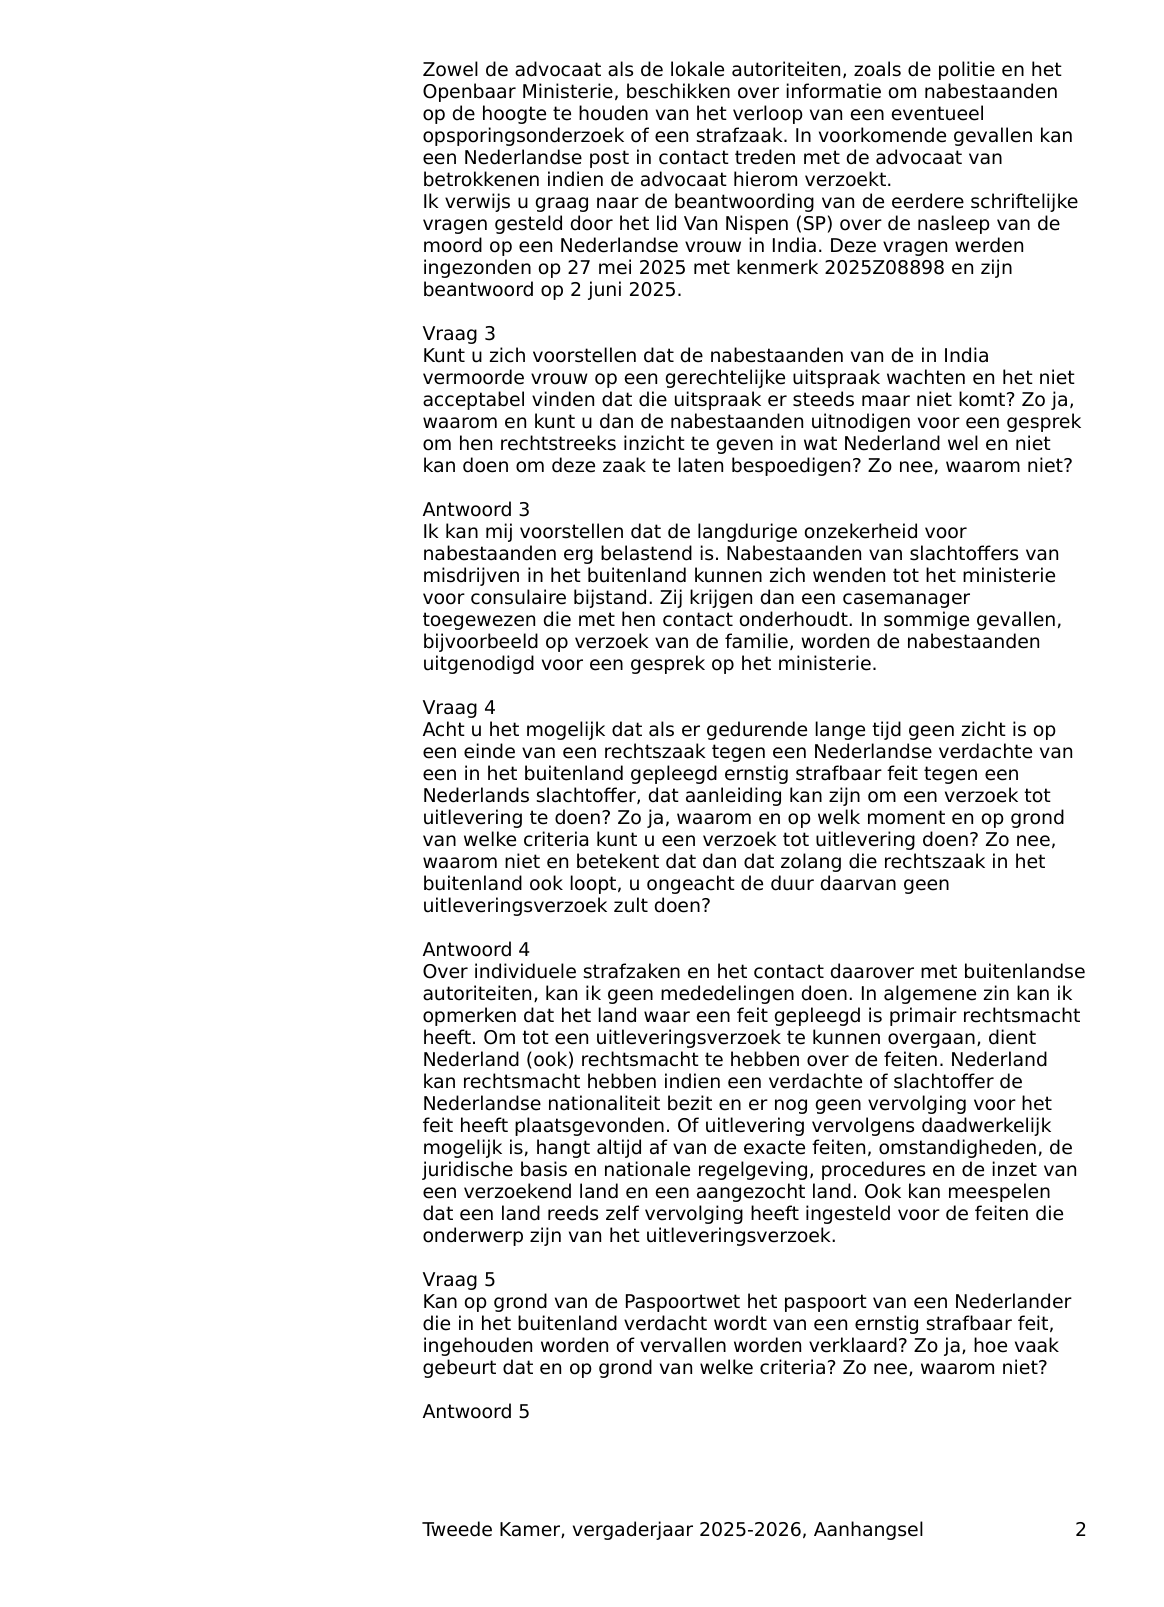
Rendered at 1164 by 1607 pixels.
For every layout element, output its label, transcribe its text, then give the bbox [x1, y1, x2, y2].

text Ik kan mij voorstellen dat de langdurige onzekerheid voor nabestaanden erg belastend is. Nabestaanden van slachtoffers van misdrijven in het buitenland kunnen zich wenden tot het ministerie voor consulaire bijstand. Zij krijgen dan een casemanager toegewezen die met hen contact onderhoudt. In sommige gevallen, bijvoorbeeld op verzoek van de familie, worden de nabestaanden uitgenodigd voor een gesprek op het ministerie. [422, 521, 1087, 675]
text Acht u het mogelijk dat als er gedurende lange tijd geen zicht is op een einde van een rechtszaak tegen een Nederlandse verdachte van een in het buitenland gepleegd ernstig strafbaar feit tegen een Nederlands slachtoffer, dat aanleiding kan zijn om een verzoek tot uitlevering te doen? Zo ja, waarom en op welk moment en op grond van welke criteria kunt u een verzoek tot uitlevering doen? Zo nee, waarom niet en betekent dat dan dat zolang die rechtszaak in het buitenland ook loopt, u ongeacht de duur daarvan geen uitleveringsverzoek zult doen? [422, 719, 1087, 917]
text Vraag 4 [422, 697, 1087, 719]
text Antwoord 3 [422, 499, 1087, 521]
text Vraag 3 [422, 323, 1087, 345]
text Kunt u zich voorstellen dat de nabestaanden van de in India vermoorde vrouw op een gerechtelijke uitspraak wachten en het niet acceptabel vinden dat die uitspraak er steeds maar niet komt? Zo ja, waarom en kunt u dan de nabestaanden uitnodigen voor een gesprek om hen rechtstreeks inzicht te geven in wat Nederland wel en niet kan doen om deze zaak te laten bespoedigen? Zo nee, waarom niet? [422, 345, 1087, 477]
text Antwoord 5 [422, 1401, 1087, 1423]
text Over individuele strafzaken en het contact daarover met buitenlandse autoriteiten, kan ik geen mededelingen doen. In algemene zin kan ik opmerken dat het land waar een feit gepleegd is primair rechtsmacht heeft. Om tot een uitleveringsverzoek te kunnen overgaan, dient Nederland (ook) rechtsmacht te hebben over de feiten. Nederland kan rechtsmacht hebben indien een verdachte of slachtoffer de Nederlandse nationaliteit bezit en er nog geen vervolging voor het feit heeft plaatsgevonden. Of uitlevering vervolgens daadwerkelijk mogelijk is, hangt altijd af van de exacte feiten, omstandigheden, de juridische basis en nationale regelgeving, procedures en de inzet van een verzoekend land en een aangezocht land. Ook kan meespelen dat een land reeds zelf vervolging heeft ingesteld voor de feiten die onderwerp zijn van het uitleveringsverzoek. [422, 961, 1087, 1247]
text Vraag 5 [422, 1269, 1087, 1291]
text Kan op grond van de Paspoortwet het paspoort van een Nederlander die in het buitenland verdacht wordt van een ernstig strafbaar feit, ingehouden worden of vervallen worden verklaard? Zo ja, hoe vaak gebeurt dat en op grond van welke criteria? Zo nee, waarom niet? [422, 1291, 1087, 1379]
text Zowel de advocaat als de lokale autoriteiten, zoals de politie en het Openbaar Ministerie, beschikken over informatie om nabestaanden op de hoogte te houden van het verloop van een eventueel opsporingsonderzoek of een strafzaak. In voorkomende gevallen kan een Nederlandse post in contact treden met de advocaat van betrokkenen indien de advocaat hierom verzoekt. [422, 59, 1087, 191]
text Ik verwijs u graag naar de beantwoording van de eerdere schriftelijke vragen gesteld door het lid Van Nispen (SP) over de nasleep van de moord op een Nederlandse vrouw in India. Deze vragen werden ingezonden op 27 mei 2025 met kenmerk 2025Z08898 en zijn beantwoord op 2 juni 2025. [422, 191, 1087, 301]
text Antwoord 4 [422, 939, 1087, 961]
